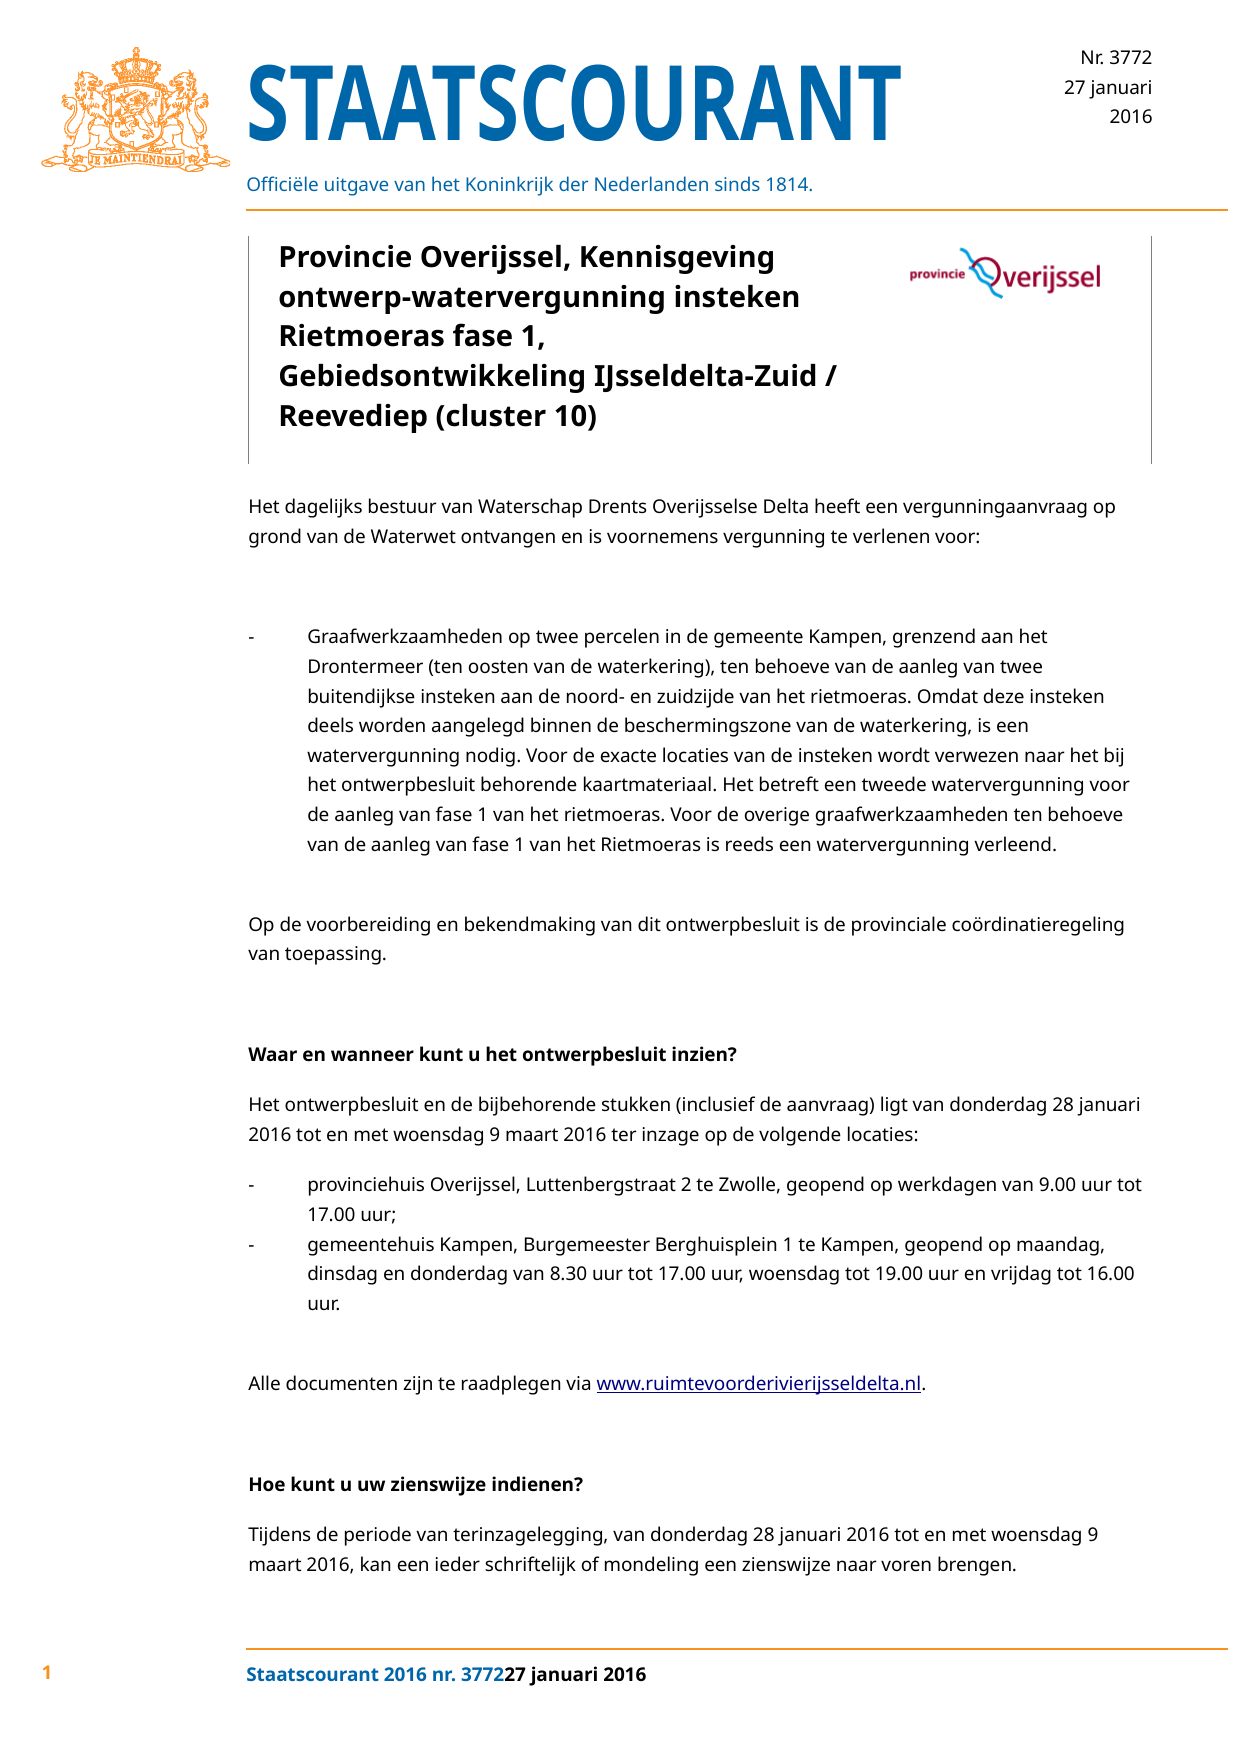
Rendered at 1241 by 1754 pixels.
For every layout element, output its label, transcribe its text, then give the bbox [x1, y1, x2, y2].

list Graafwerkzaamheden op twee percelen in de gemeente Kampen, grenzend aan het Drontermeer (ten oosten van de waterkering), ten behoeve van de aanleg van twee buitendijkse insteken aan de noord- en zuidzijde van het rietmoeras. Omdat deze insteken deels worden aangelegd binnen de beschermingszone van de waterkering, is een watervergunning nodig. Voor de exacte locaties van de insteken wordt verwezen naar het bij het ontwerpbesluit behorende kaartmateriaal. Het betreft een tweede watervergunning voor de aanleg van fase 1 van het rietmoeras. Voor de overige graafwerkzaamheden ten behoeve van de aanleg van fase 1 van het Rietmoeras is reeds een watervergunning verleend. [248, 624, 1152, 857]
picture [41, 47, 231, 172]
list gemeentehuis Kampen, Burgemeester Berghuisplein 1 te Kampen, geopend op maandag, dinsdag en donderdag van 8.30 uur tot 17.00 uur, woensdag tot 19.00 uur en vrijdag tot 16.00 uur. [248, 1231, 1152, 1316]
text Alle documenten zijn te raadplegen via www.ruimtevoorderivierijsseldelta.nl. [248, 1370, 1152, 1396]
text Het dagelijks bestuur van Waterschap Drents Overijsselse Delta heeft een vergunningaanvraag op grond van de Waterwet ontvangen en is voornemens vergunning te verlenen voor: [248, 493, 1152, 549]
picture [882, 236, 1119, 314]
text Op de voorbereiding en bekendmaking van dit ontwerpbesluit is de provinciale coördinatieregeling van toepassing. [248, 911, 1152, 966]
text Het ontwerpbesluit en de bijbehorende stukken (inclusief de aanvraag) ligt van donderdag 28 januari 2016 tot en met woensdag 9 maart 2016 ter inzage op de volgende locaties: [248, 1092, 1152, 1147]
text Hoe kunt u uw zienswijze indienen? [248, 1471, 1152, 1497]
text Tijdens de periode van terinzagelegging, van donderdag 28 januari 2016 tot en met woensdag 9 maart 2016, kan een ieder schriftelijk of mondeling een zienswijze naar voren brengen. [248, 1521, 1152, 1577]
table_header Provincie Overijssel, Kennisgeving ontwerp-watervergunning insteken Rietmoeras fase 1, Gebiedsontwikkeling IJsseldelta-Zuid / Reevediep (cluster 10) [249, 236, 850, 464]
list provinciehuis Overijssel, Luttenbergstraat 2 te Zwolle, geopend op werkdagen van 9.00 uur tot 17.00 uur; [248, 1172, 1152, 1227]
table_header [850, 236, 1151, 464]
text Waar en wanneer kunt u het ontwerpbesluit inzien? [248, 1041, 1152, 1067]
